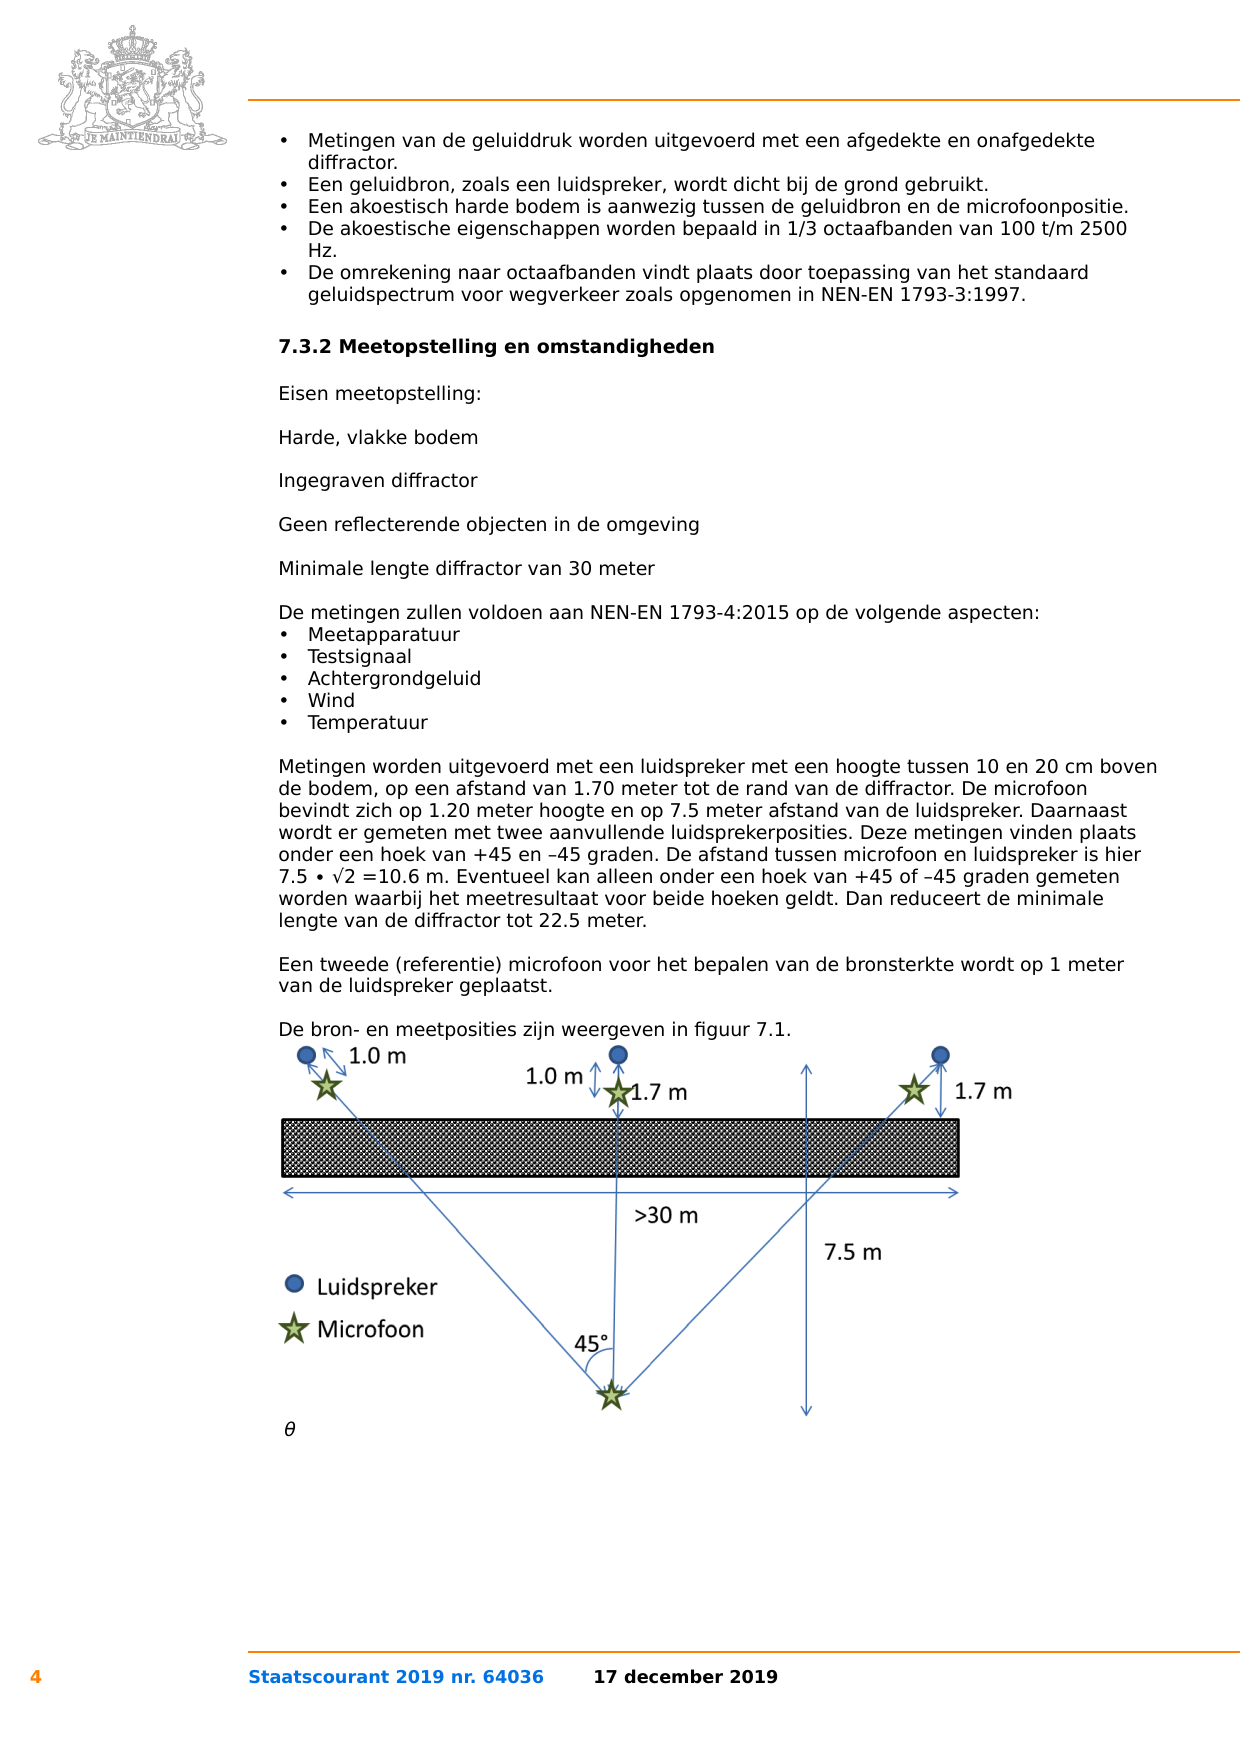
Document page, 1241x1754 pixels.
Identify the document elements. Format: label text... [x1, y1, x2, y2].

text Geen reflecterende objecten in de omgeving [278, 514, 1163, 536]
text De metingen zullen voldoen aan NEN-EN 1793-4:2015 op de volgende aspecten: [278, 602, 1163, 624]
text • Wind [278, 690, 1163, 712]
text • Temperatuur [278, 712, 1163, 734]
picture [278, 1041, 1023, 1420]
text Minimale lengte diffractor van 30 meter [278, 558, 1163, 580]
text • Metingen van de geluiddruk worden uitgevoerd met een afgedekte en onafgedekte diffractor. [278, 130, 1163, 174]
text Ingegraven diffractor [278, 470, 1163, 492]
text Eisen meetopstelling: [278, 383, 1163, 405]
text • De akoestische eigenschappen worden bepaald in 1/3 octaafbanden van 100 t/m 2500 Hz. [278, 218, 1163, 262]
subtitle 7.3.2 Meetopstelling en omstandigheden [278, 336, 1163, 358]
text • Een geluidbron, zoals een luidspreker, wordt dicht bij de grond gebruikt. [278, 174, 1163, 196]
text De bron- en meetposities zijn weergeven in figuur 7.1. θ [278, 1019, 1163, 1485]
text • Testsignaal [278, 646, 1163, 668]
text • Meetapparatuur [278, 624, 1163, 646]
text • De omrekening naar octaafbanden vindt plaats door toepassing van het standaard geluidspectrum voor wegverkeer zoals opgenomen in NEN-EN 1793-3:1997. [278, 262, 1163, 306]
text Metingen worden uitgevoerd met een luidspreker met een hoogte tussen 10 en 20 cm boven de bodem, op een afstand van 1.70 meter tot de rand van de diffractor. De microfoon bevindt zich op 1.20 meter hoogte en op 7.5 meter afstand van de luidspreker. Daarnaast wordt er gemeten met twee aanvullende luidsprekerposities. Deze metingen vinden plaats onder een hoek van +45 en –45 graden. De afstand tussen microfoon en luidspreker is hier 7.5 ∙ √2 =10.6 m. Eventueel kan alleen onder een hoek van +45 of –45 graden gemeten worden waarbij het meetresultaat voor beide hoeken geldt. Dan reduceert de minimale lengte van de diffractor tot 22.5 meter. [278, 756, 1163, 932]
text Harde, vlakke bodem [278, 427, 1163, 448]
text Een tweede (referentie) microfoon voor het bepalen van de bronsterkte wordt op 1 meter van de luidspreker geplaatst. [278, 953, 1163, 997]
picture [38, 25, 227, 150]
text • Een akoestisch harde bodem is aanwezig tussen de geluidbron en de microfoonpositie. [278, 196, 1163, 218]
text • Achtergrondgeluid [278, 668, 1163, 690]
